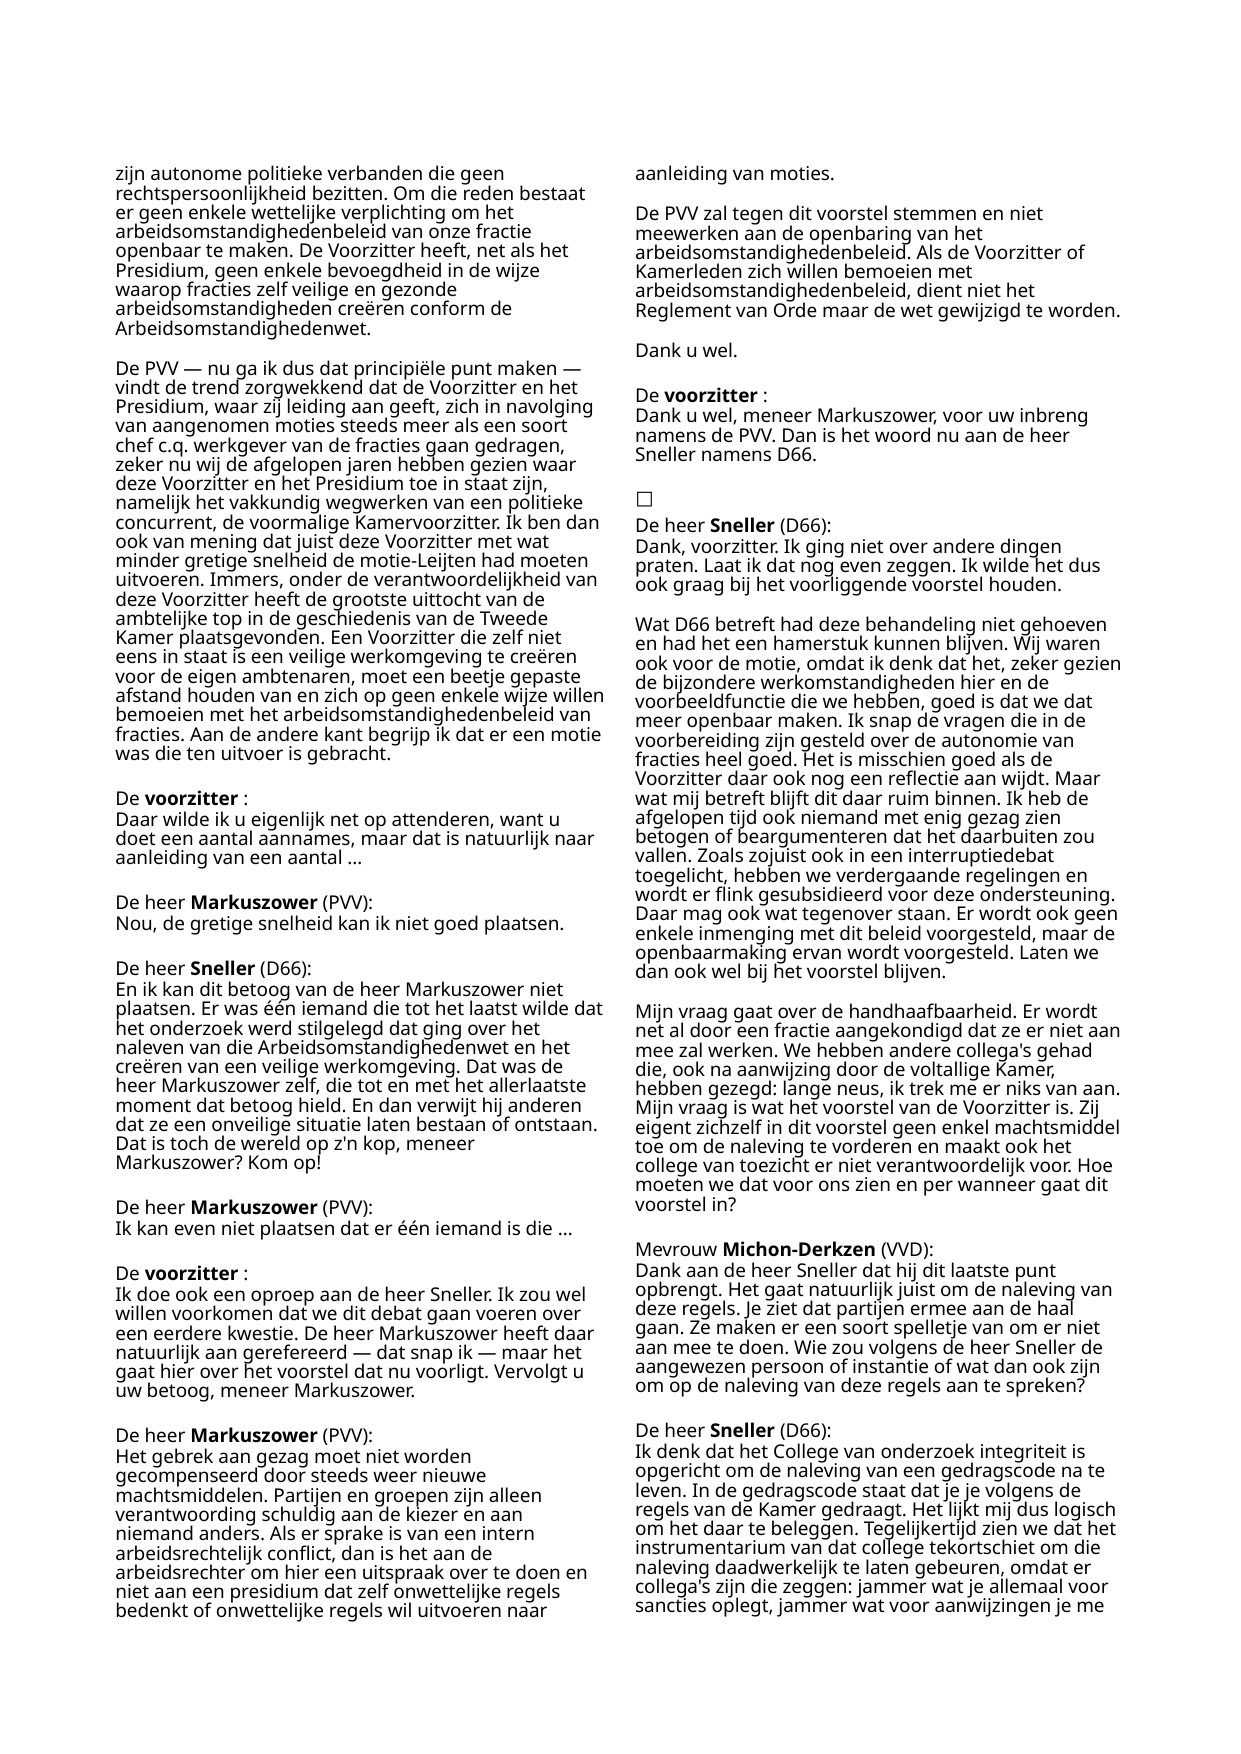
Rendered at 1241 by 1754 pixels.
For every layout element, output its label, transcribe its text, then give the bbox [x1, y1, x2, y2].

text De voorzitter : [115, 785, 605, 811]
text ⬜ [635, 486, 1125, 512]
text Dank, voorzitter. Ik ging niet over andere dingen praten. Laat ik dat nog even zeggen. Ik wilde het dus ook graag bij het voorliggende voorstel houden. [635, 538, 1125, 595]
text Ik kan even niet plaatsen dat er één iemand is die … [115, 1220, 605, 1239]
text aanleiding van moties. [635, 165, 1125, 184]
text De heer Markuszower (PVV): [115, 889, 605, 915]
text De heer Markuszower (PVV): [115, 1194, 605, 1220]
text Dank u wel, meneer Markuszower, voor uw inbreng namens de PVV. Dan is het woord nu aan de heer Sneller namens D66. [635, 407, 1125, 465]
text De voorzitter : [115, 1260, 605, 1286]
text Dank u wel. [635, 342, 1125, 361]
text De PVV — nu ga ik dus dat principiële punt maken — vindt de trend zorgwekkend dat de Voorzitter en het Presidium, waar zij leiding aan geeft, zich in navolging van aangenomen moties steeds meer als een soort chef c.q. werkgever van de fracties gaan gedragen, zeker nu wij de afgelopen jaren hebben gezien waar deze Voorzitter en het Presidium toe in staat zijn, namelijk het vakkundig wegwerken van een politieke concurrent, de voormalige Kamervoorzitter. Ik ben dan ook van mening dat juist deze Voorzitter met wat minder gretige snelheid de motie-Leijten had moeten uitvoeren. Immers, onder de verantwoordelijkheid van deze Voorzitter heeft de grootste uittocht van de ambtelijke top in de geschiedenis van de Tweede Kamer plaatsgevonden. Een Voorzitter die zelf niet eens in staat is een veilige werkomgeving te creëren voor de eigen ambtenaren, moet een beetje gepaste afstand houden van en zich op geen enkele wijze willen bemoeien met het arbeidsomstandighedenbeleid van fracties. Aan de andere kant begrijp ik dat er een motie was die ten uitvoer is gebracht. [115, 359, 605, 764]
text zijn autonome politieke verbanden die geen rechtspersoonlijkheid bezitten. Om die reden bestaat er geen enkele wettelijke verplichting om het arbeidsomstandighedenbeleid van onze fractie openbaar te maken. De Voorzitter heeft, net als het Presidium, geen enkele bevoegdheid in de wijze waarop fracties zelf veilige en gezonde arbeidsomstandigheden creëren conform de Arbeidsomstandighedenwet. [115, 165, 605, 339]
text Het gebrek aan gezag moet niet worden gecompenseerd door steeds weer nieuwe machtsmiddelen. Partijen en groepen zijn alleen verantwoording schuldig aan de kiezer en aan niemand anders. Als er sprake is van een intern arbeidsrechtelijk conflict, dan is het aan de arbeidsrechter om hier een uitspraak over te doen en niet aan een presidium dat zelf onwettelijke regels bedenkt of onwettelijke regels wil uitvoeren naar [115, 1448, 605, 1622]
text Nou, de gretige snelheid kan ik niet goed plaatsen. [115, 915, 605, 934]
text De heer Sneller (D66): [635, 1417, 1125, 1443]
text Dank aan de heer Sneller dat hij dit laatste punt opbrengt. Het gaat natuurlijk juist om de naleving van deze regels. Je ziet dat partijen ermee aan de haal gaan. Ze maken er een soort spelletje van om er niet aan mee te doen. Wie zou volgens de heer Sneller de aangewezen persoon of instantie of wat dan ook zijn om op de naleving van deze regels aan te spreken? [635, 1262, 1125, 1396]
text Daar wilde ik u eigenlijk net op attenderen, want u doet een aantal aannames, maar dat is natuurlijk naar aanleiding van een aantal … [115, 811, 605, 868]
text Ik doe ook een oproep aan de heer Sneller. Ik zou wel willen voorkomen dat we dit debat gaan voeren over een eerdere kwestie. De heer Markuszower heeft daar natuurlijk aan gerefereerd — dat snap ik — maar het gaat hier over het voorstel dat nu voorligt. Vervolgt u uw betoog, meneer Markuszower. [115, 1286, 605, 1402]
text Wat D66 betreft had deze behandeling niet gehoeven en had het een hamerstuk kunnen blijven. Wij waren ook voor de motie, omdat ik denk dat het, zeker gezien de bijzondere werkomstandigheden hier en de voorbeeldfunctie die we hebben, goed is dat we dat meer openbaar maken. Ik snap de vragen die in de voorbereiding zijn gesteld over de autonomie van fracties heel goed. Het is misschien goed als de Voorzitter daar ook nog een reflectie aan wijdt. Maar wat mij betreft blijft dit daar ruim binnen. Ik heb de afgelopen tijd ook niemand met enig gezag zien betogen of beargumenteren dat het daarbuiten zou vallen. Zoals zojuist ook in een interruptiedebat toegelicht, hebben we verdergaande regelingen en wordt er flink gesubsidieerd voor deze ondersteuning. Daar mag ook wat tegenover staan. Er wordt ook geen enkele inmenging met dit beleid voorgesteld, maar de openbaarmaking ervan wordt voorgesteld. Laten we dan ook wel bij het voorstel blijven. [635, 616, 1125, 982]
text Mijn vraag gaat over de handhaafbaarheid. Er wordt net al door een fractie aangekondigd dat ze er niet aan mee zal werken. We hebben andere collega's gehad die, ook na aanwijzing door de voltallige Kamer, hebben gezegd: lange neus, ik trek me er niks van aan. Mijn vraag is wat het voorstel van de Voorzitter is. Zij eigent zichzelf in dit voorstel geen enkel machtsmiddel toe om de naleving te vorderen en maakt ook het college van toezicht er niet verantwoordelijk voor. Hoe moeten we dat voor ons zien en per wanneer gaat dit voorstel in? [635, 1003, 1125, 1215]
text En ik kan dit betoog van de heer Markuszower niet plaatsen. Er was één iemand die tot het laatst wilde dat het onderzoek werd stilgelegd dat ging over het naleven van die Arbeidsomstandighedenwet en het creëren van een veilige werkomgeving. Dat was de heer Markuszower zelf, die tot en met het allerlaatste moment dat betoog hield. En dan verwijt hij anderen dat ze een onveilige situatie laten bestaan of ontstaan. Dat is toch de wereld op z'n kop, meneer Markuszower? Kom op! [115, 981, 605, 1174]
text Mevrouw Michon-Derkzen (VVD): [635, 1236, 1125, 1262]
text De heer Sneller (D66): [115, 955, 605, 981]
text De heer Markuszower (PVV): [115, 1422, 605, 1448]
text De voorzitter : [635, 382, 1125, 407]
text De PVV zal tegen dit voorstel stemmen en niet meewerken aan de openbaring van het arbeidsomstandighedenbeleid. Als de Voorzitter of Kamerleden zich willen bemoeien met arbeidsomstandighedenbeleid, dient niet het Reglement van Orde maar de wet gewijzigd te worden. [635, 205, 1125, 321]
text Ik denk dat het College van onderzoek integriteit is opgericht om de naleving van een gedragscode na te leven. In de gedragscode staat dat je je volgens de regels van de Kamer gedraagt. Het lijkt mij dus logisch om het daar te beleggen. Tegelijkertijd zien we dat het instrumentarium van dat college tekortschiet om die naleving daadwerkelijk te laten gebeuren, omdat er collega's zijn die zeggen: jammer wat je allemaal voor sancties oplegt, jammer wat voor aanwijzingen je me [635, 1443, 1125, 1616]
text De heer Sneller (D66): [635, 512, 1125, 538]
